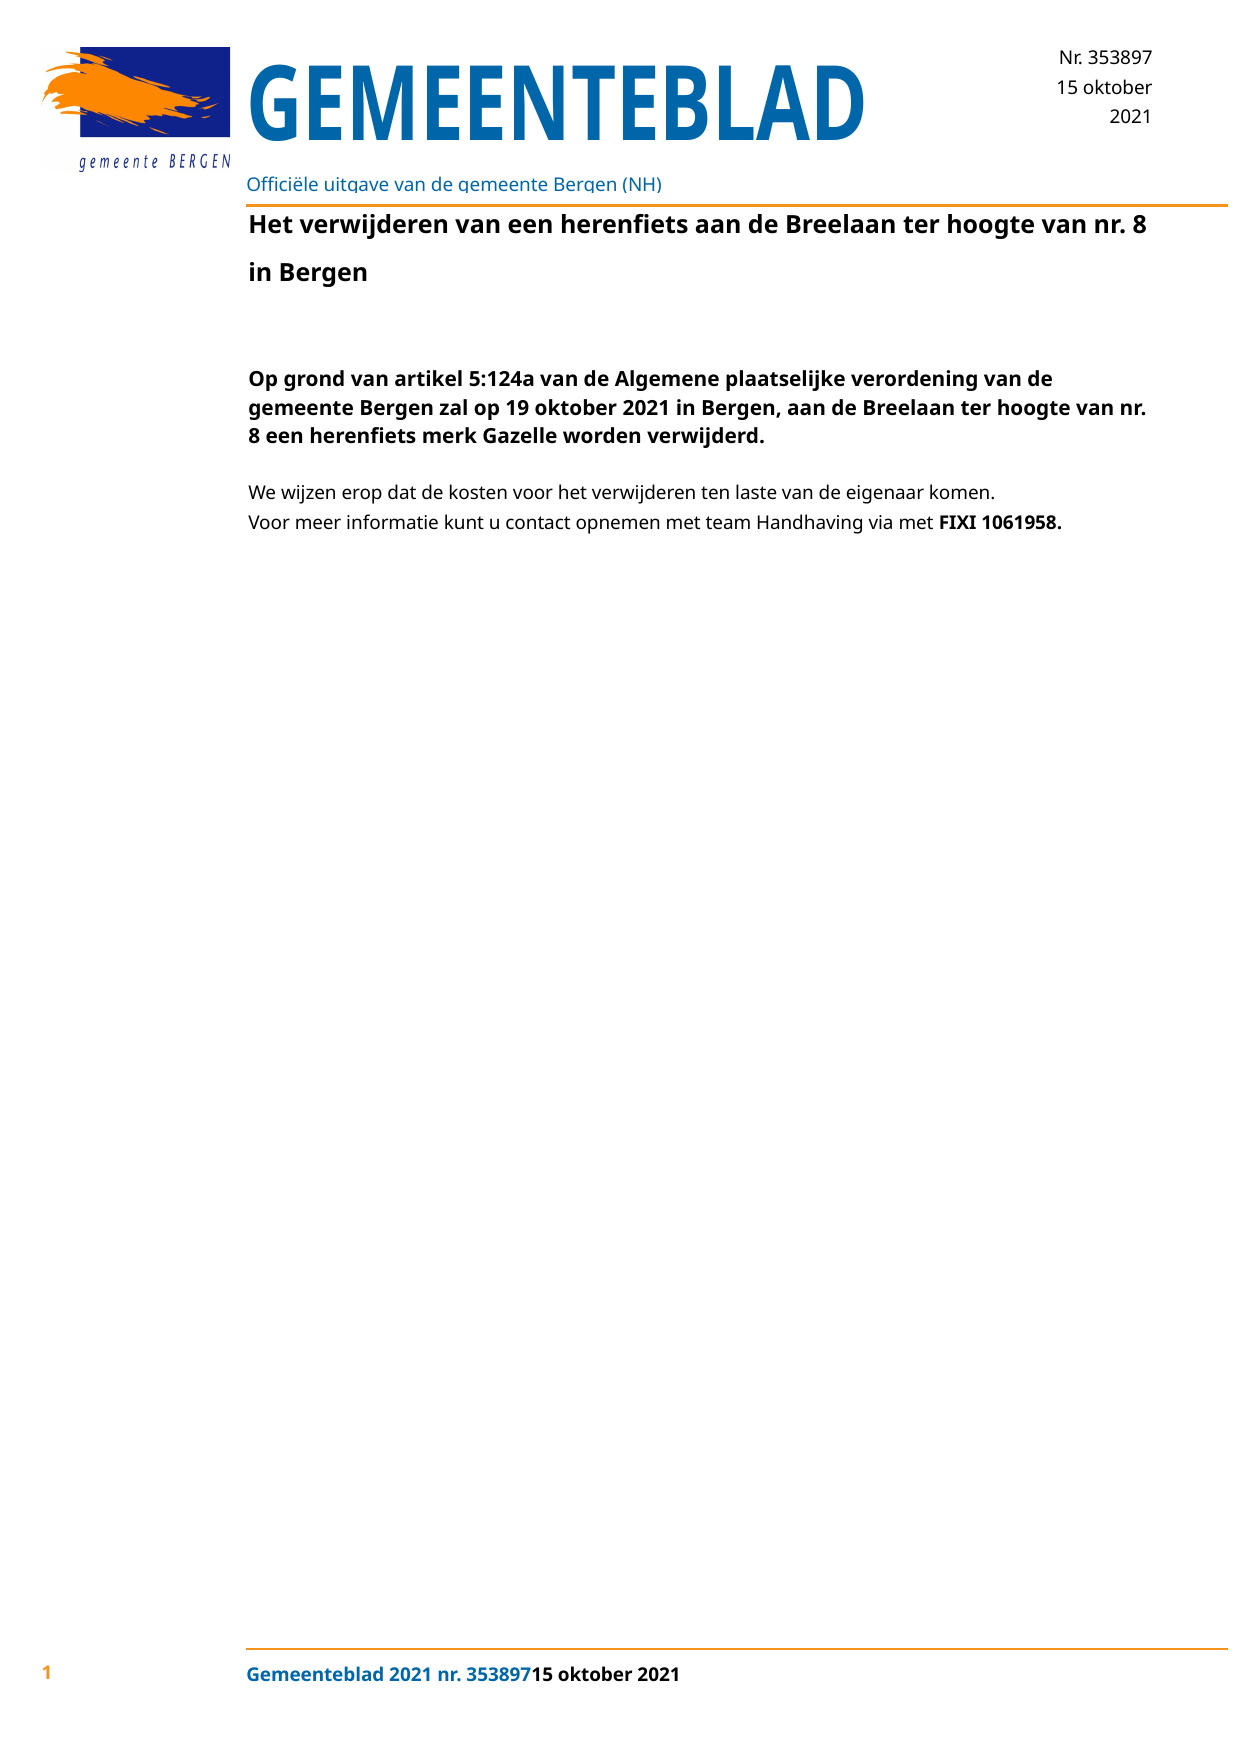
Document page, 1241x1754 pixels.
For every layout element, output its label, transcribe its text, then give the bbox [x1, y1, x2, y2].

picture [41, 47, 231, 172]
text Het verwijderen van een herenfiets aan de Breelaan ter hoogte van nr. 8 in Bergen [248, 207, 1152, 288]
text We wijzen erop dat de kosten voor het verwijderen ten laste van de eigenaar komen. [248, 479, 1152, 505]
text Op grond van artikel 5:124a van de Algemene plaatselijke verordening van de gemeente Bergen zal op 19 oktober 2021 in Bergen, aan de Breelaan ter hoogte van nr. 8 een herenfiets merk Gazelle worden verwijderd. [248, 364, 1152, 450]
text Voor meer informatie kunt u contact opnemen met team Handhaving via met FIXI 1061958. [248, 509, 1152, 535]
